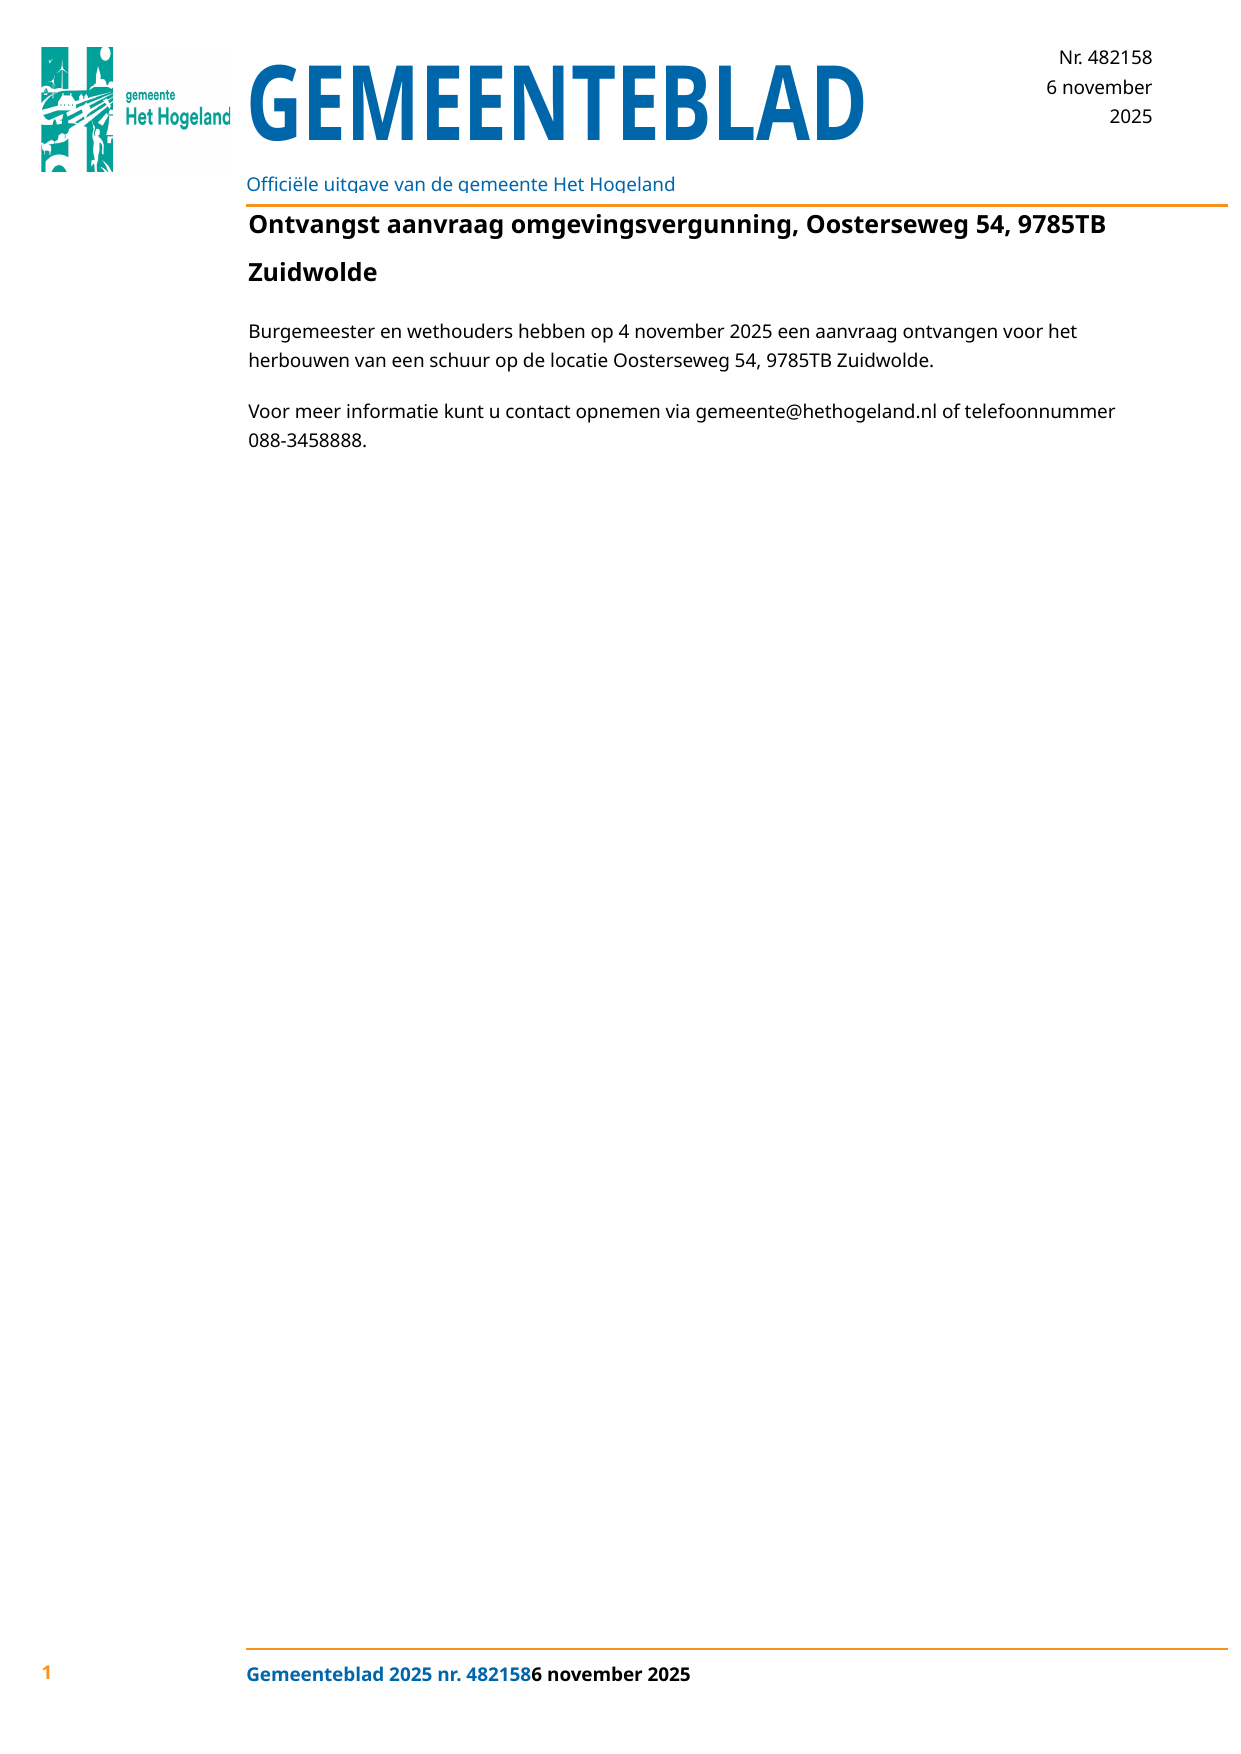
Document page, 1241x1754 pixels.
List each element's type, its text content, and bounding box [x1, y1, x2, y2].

text Voor meer informatie kunt u contact opnemen via gemeente@hethogeland.nl of telefoonnummer 088-3458888. [248, 398, 1152, 453]
text Ontvangst aanvraag omgevingsvergunning, Oosterseweg 54, 9785TB Zuidwolde [248, 207, 1152, 288]
picture [41, 47, 231, 172]
text Burgemeester en wethouders hebben op 4 november 2025 een aanvraag ontvangen voor het herbouwen van een schuur op de locatie Oosterseweg 54, 9785TB Zuidwolde. [248, 318, 1152, 373]
